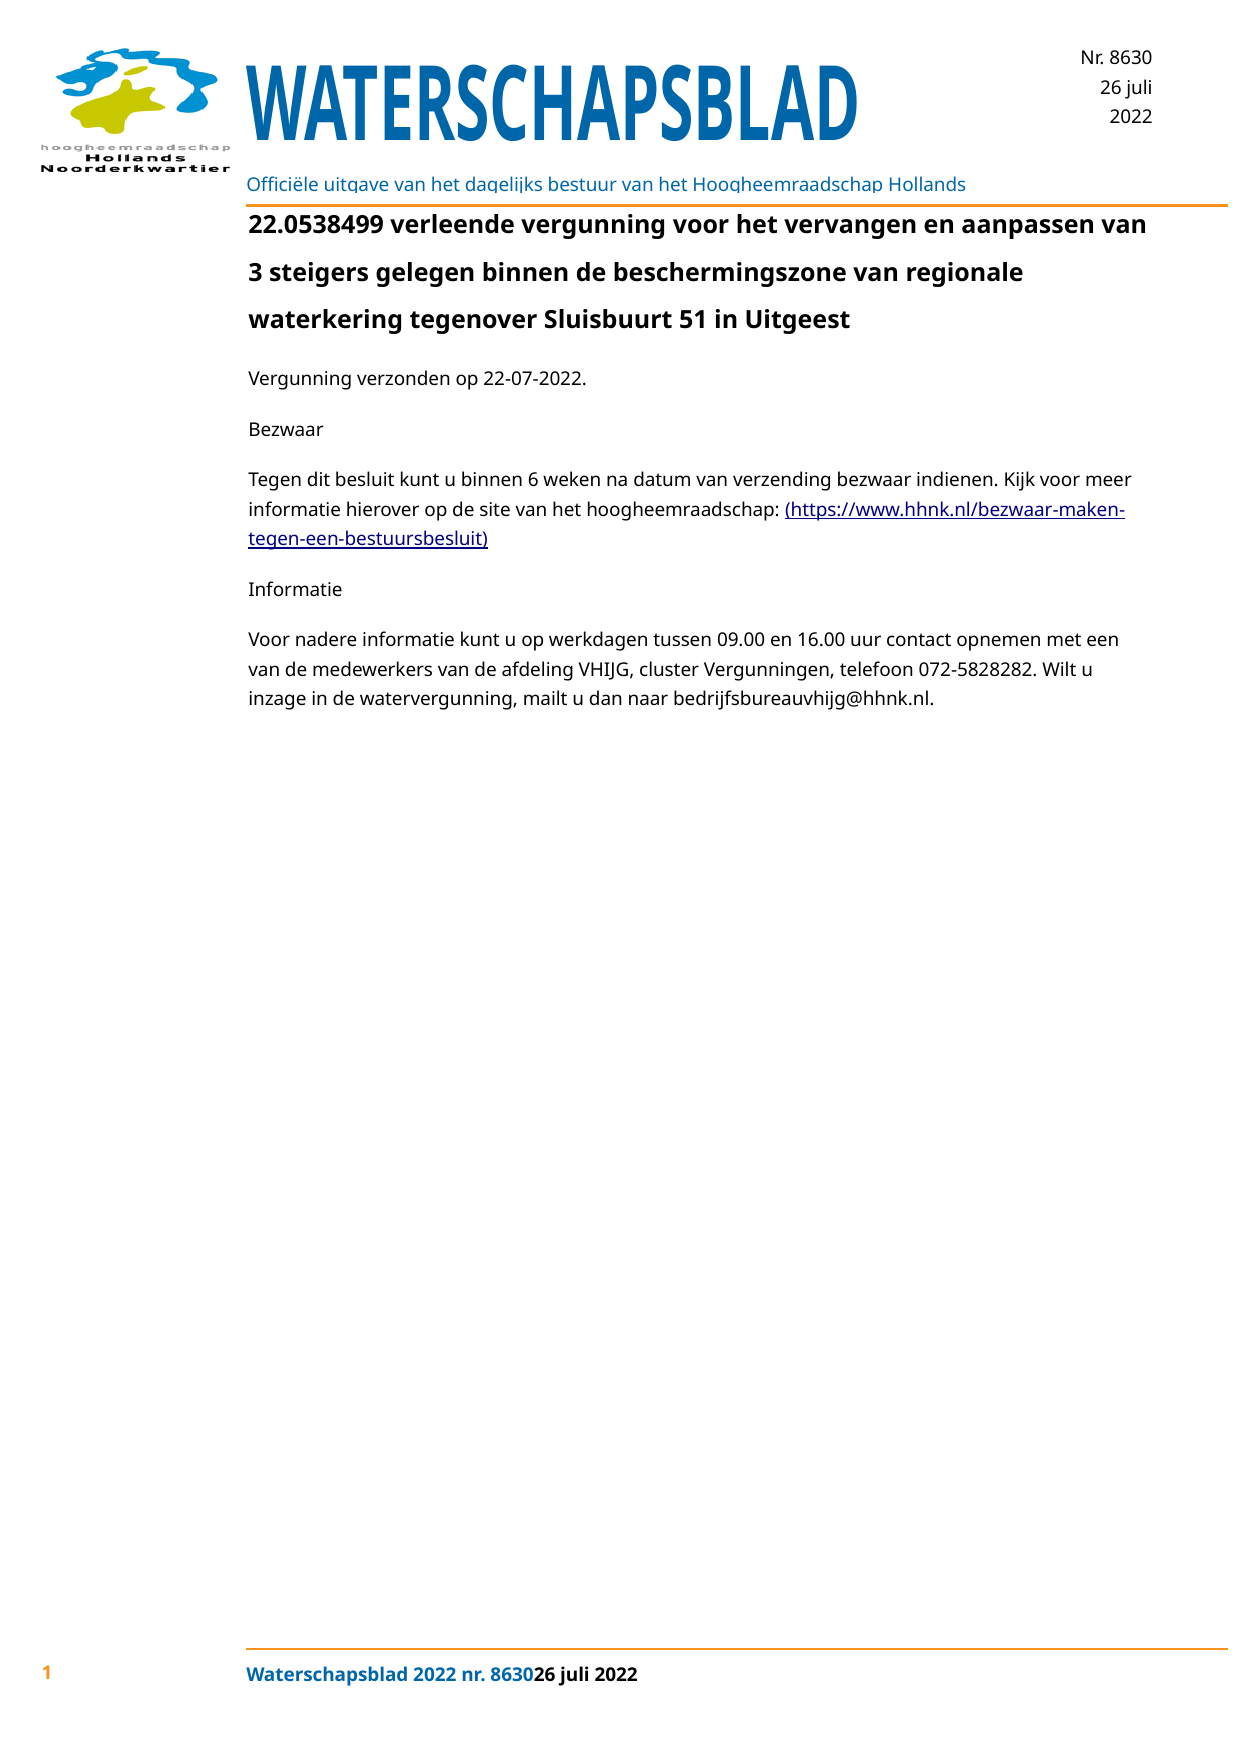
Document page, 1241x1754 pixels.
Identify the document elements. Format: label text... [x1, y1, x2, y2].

text 22.0538499 verleende vergunning voor het vervangen en aanpassen van 3 steigers gelegen binnen de beschermingszone van regionale waterkering tegenover Sluisbuurt 51 in Uitgeest [248, 207, 1152, 336]
text Tegen dit besluit kunt u binnen 6 weken na datum van verzending bezwaar indienen. Kijk voor meer informatie hierover op de site van het hoogheemraadschap: (https://www.hhnk.nl/bezwaar-maken-tegen-een-bestuursbesluit) [248, 466, 1152, 551]
text Informatie [248, 576, 1152, 602]
text Voor nadere informatie kunt u op werkdagen tussen 09.00 en 16.00 uur contact opnemen met een van de medewerkers van de afdeling VHIJG, cluster Vergunningen, telefoon 072-5828282. Wilt u inzage in de watervergunning, mailt u dan naar bedrijfsbureauvhijg@hhnk.nl. [248, 626, 1152, 711]
picture [41, 47, 231, 172]
text Vergunning verzonden op 22-07-2022. [248, 366, 1152, 391]
text Bezwaar [248, 416, 1152, 442]
